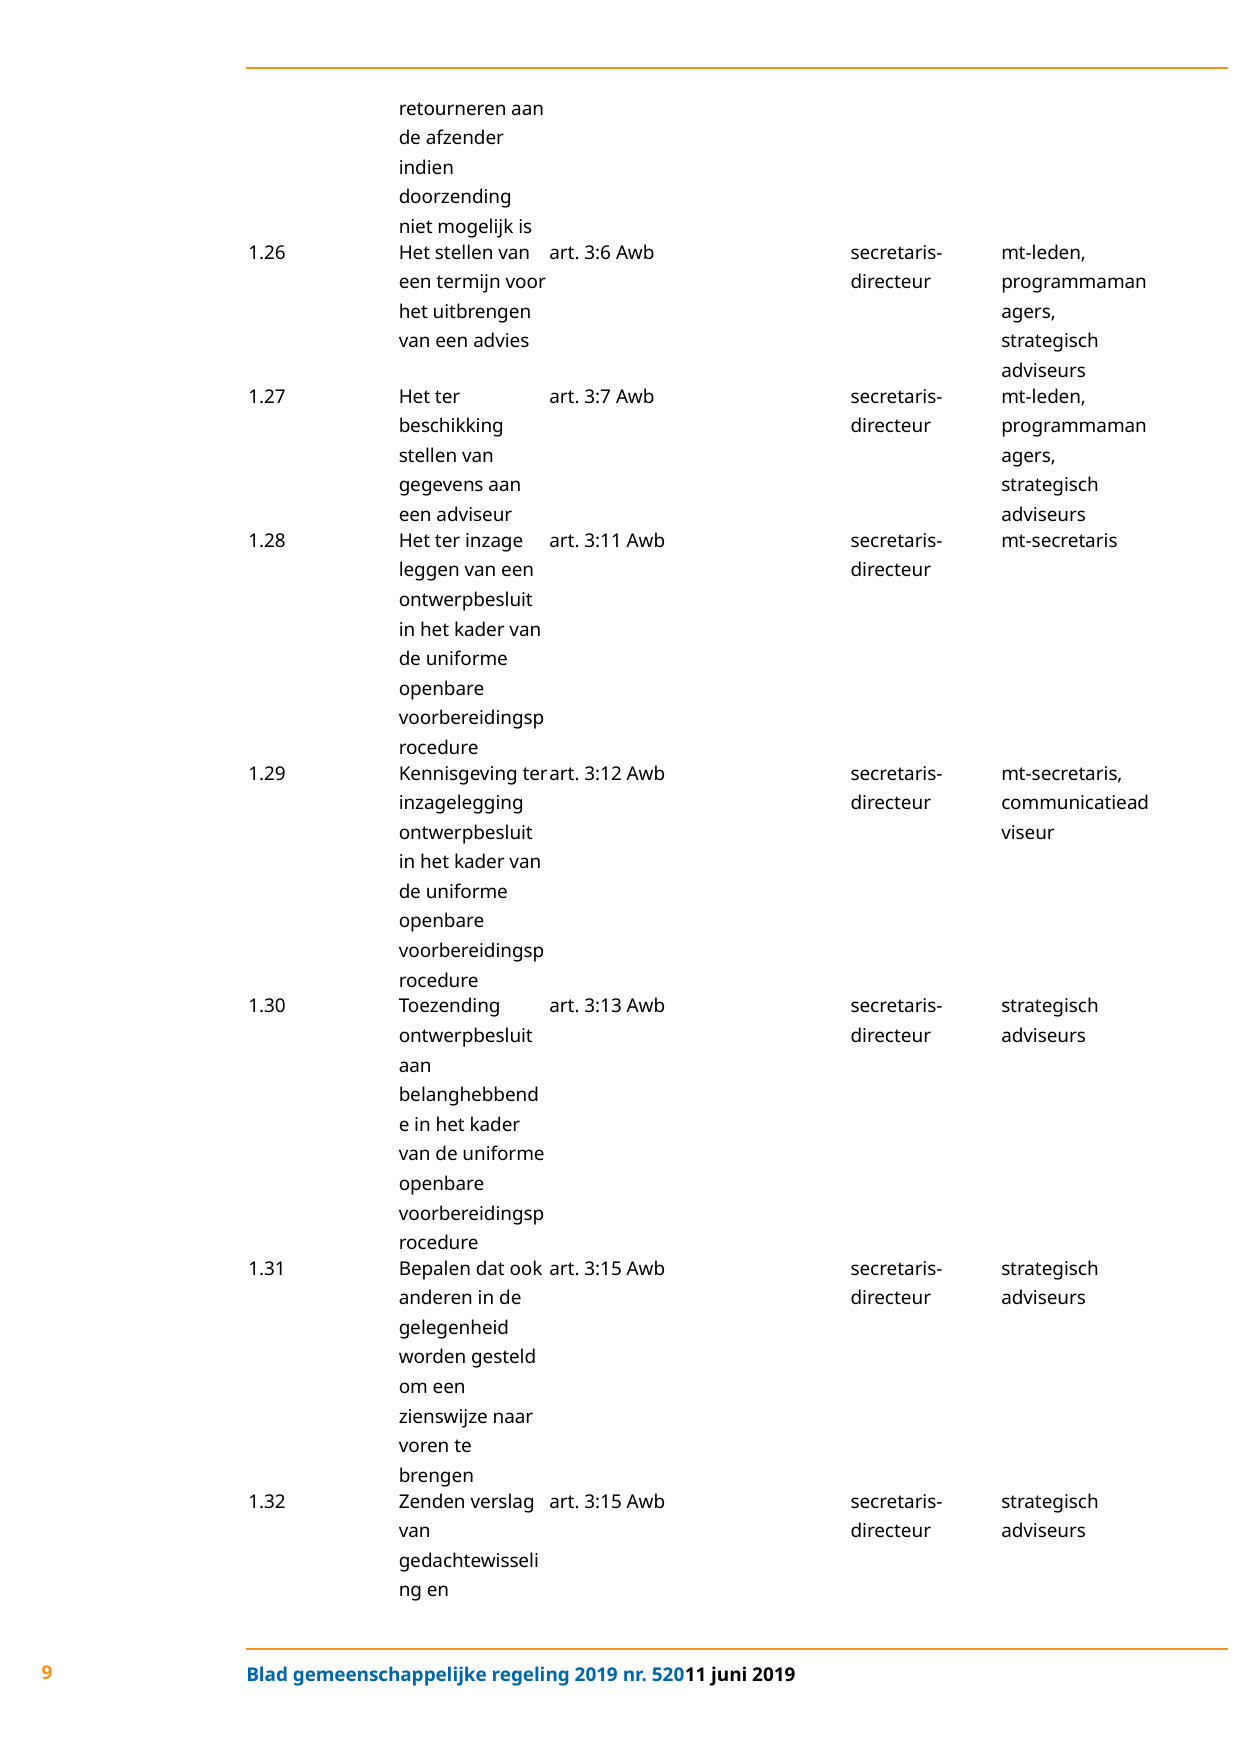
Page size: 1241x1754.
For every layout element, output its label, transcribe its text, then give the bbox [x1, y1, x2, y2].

table_cell secretaris-directeur [850, 1255, 1001, 1488]
table_cell mt-secretaris, communicatieadviseur [1001, 760, 1152, 993]
table_cell secretaris-directeur [850, 1488, 1001, 1602]
table_cell secretaris-directeur [850, 993, 1001, 1255]
table_cell art. 3:11 Awb [549, 527, 700, 760]
table_cell [248, 95, 398, 239]
table_cell secretaris-directeur [850, 383, 1001, 527]
table_cell [850, 95, 1001, 239]
table_cell strategisch adviseurs [1001, 1255, 1152, 1488]
table_cell 1.31 [248, 1255, 398, 1488]
table_cell 1.28 [248, 527, 398, 760]
table_cell mt-secretaris [1001, 527, 1152, 760]
table_cell Het ter inzage leggen van een ontwerpbesluit in het kader van de uniforme openbare voorbereidingsprocedure [399, 527, 549, 760]
table_cell [700, 993, 850, 1255]
table_cell Het ter beschikking stellen van gegevens aan een adviseur [399, 383, 549, 527]
table_cell art. 3:15 Awb [549, 1255, 700, 1488]
table_cell mt-leden, programmamanagers, strategisch adviseurs [1001, 239, 1152, 383]
table_cell 1.30 [248, 993, 398, 1255]
table_cell 1.27 [248, 383, 398, 527]
table_cell secretaris-directeur [850, 527, 1001, 760]
table_cell art. 3:7 Awb [549, 383, 700, 527]
table_cell strategisch adviseurs [1001, 1488, 1152, 1602]
table_cell 1.32 [248, 1488, 398, 1602]
picture [41, 47, 231, 172]
table_cell art. 3:13 Awb [549, 993, 700, 1255]
table_cell [549, 95, 700, 239]
table_cell art. 3:6 Awb [549, 239, 700, 383]
table_cell 1.29 [248, 760, 398, 993]
table_cell secretaris-directeur [850, 760, 1001, 993]
table_cell Bepalen dat ook anderen in de gelegenheid worden gesteld om een zienswijze naar voren te brengen [399, 1255, 549, 1488]
table_cell [700, 760, 850, 993]
table_cell art. 3:12 Awb [549, 760, 700, 993]
table_cell mt-leden, programmamanagers, strategisch adviseurs [1001, 383, 1152, 527]
table_cell [700, 239, 850, 383]
table_cell [1001, 95, 1152, 239]
table_cell Kennisgeving ter inzagelegging ontwerpbesluit in het kader van de uniforme openbare voorbereidingsprocedure [399, 760, 549, 993]
table_cell strategisch adviseurs [1001, 993, 1152, 1255]
table_cell [700, 95, 850, 239]
table_cell [700, 383, 850, 527]
table_cell Zenden verslag van gedachtewisseling en [399, 1488, 549, 1602]
table_cell retourneren aan de afzender indien doorzending niet mogelijk is [399, 95, 549, 239]
table_cell [700, 527, 850, 760]
table_cell Toezending ontwerpbesluit aan belanghebbende in het kader van de uniforme openbare voorbereidingsprocedure [399, 993, 549, 1255]
table_cell art. 3:15 Awb [549, 1488, 700, 1602]
table_cell [700, 1488, 850, 1602]
table_cell Het stellen van een termijn voor het uitbrengen van een advies [399, 239, 549, 383]
table_cell 1.26 [248, 239, 398, 383]
table_cell [700, 1255, 850, 1488]
table_cell secretaris-directeur [850, 239, 1001, 383]
